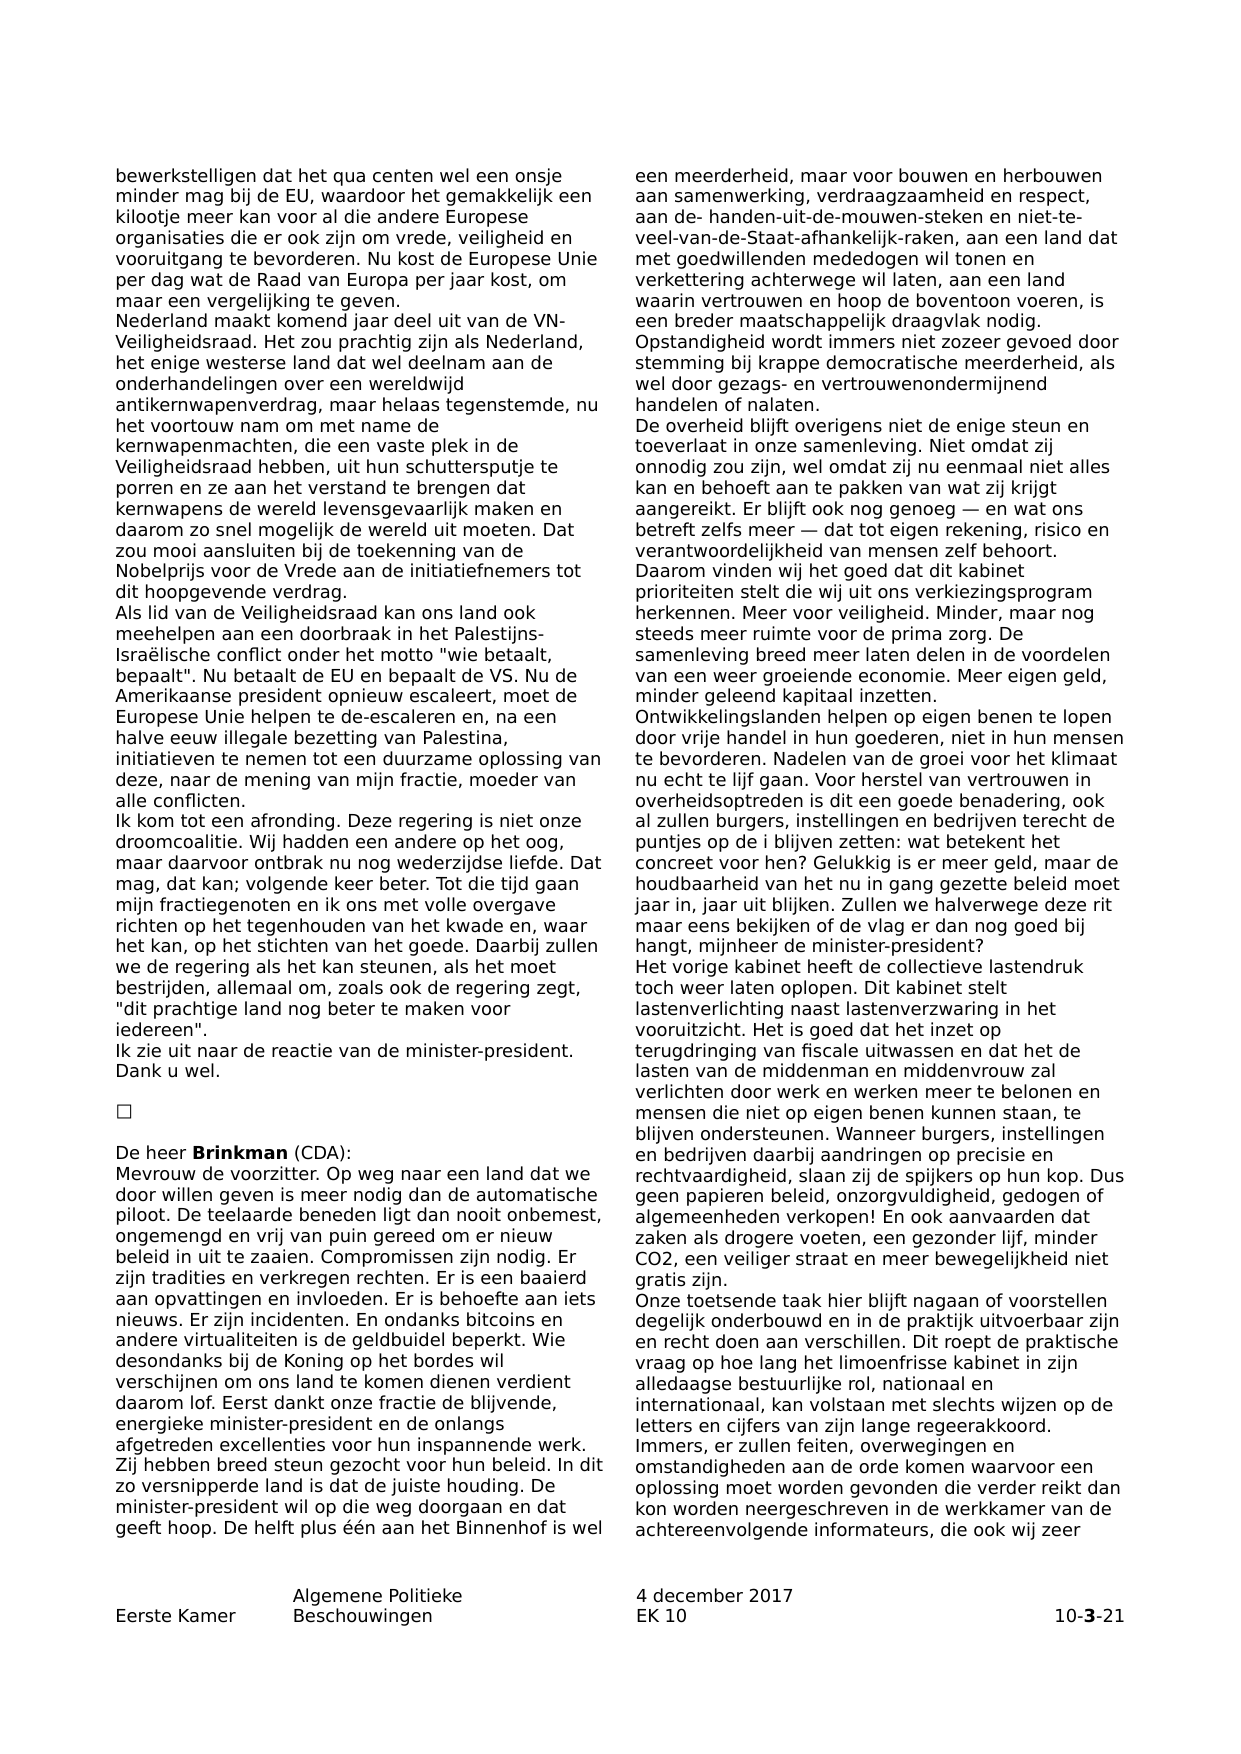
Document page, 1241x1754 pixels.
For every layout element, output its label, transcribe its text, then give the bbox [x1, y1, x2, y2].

text Ik kom tot een afronding. Deze regering is niet onze droomcoalitie. Wij hadden een andere op het oog, maar daarvoor ontbrak nu nog wederzijdse liefde. Dat mag, dat kan; volgende keer beter. Tot die tijd gaan mijn fractiegenoten en ik ons met volle overgave richten op het tegenhouden van het kwade en, waar het kan, op het stichten van het goede. Daarbij zullen we de regering als het kan steunen, als het moet bestrijden, allemaal om, zoals ook de regering zegt, "dit prachtige land nog beter te maken voor iedereen". [115, 811, 605, 1040]
text De heer Brinkman (CDA): [115, 1143, 605, 1163]
text Ik zie uit naar de reactie van de minister-president. Dank u wel. [115, 1040, 605, 1082]
text Het vorige kabinet heeft de collectieve lastendruk toch weer laten oplopen. Dit kabinet stelt lastenverlichting naast lastenverzwaring in het vooruitzicht. Het is goed dat het inzet op terugdringing van fiscale uitwassen en dat het de lasten van de middenman en middenvrouw zal verlichten door werk en werken meer te belonen en mensen die niet op eigen benen kunnen staan, te blijven ondersteunen. Wanneer burgers, instellingen en bedrijven daarbij aandringen op precisie en rechtvaardigheid, slaan zij de spijkers op hun kop. Dus geen papieren beleid, onzorgvuldigheid, gedogen of algemeenheden verkopen! En ook aanvaarden dat zaken als drogere voeten, een gezonder lijf, minder CO2, een veiliger straat en meer bewegelijkheid niet gratis zijn. [635, 957, 1125, 1290]
text bewerkstelligen dat het qua centen wel een onsje minder mag bij de EU, waardoor het gemakkelijk een kilootje meer kan voor al die andere Europese organisaties die er ook zijn om vrede, veiligheid en vooruitgang te bevorderen. Nu kost de Europese Unie per dag wat de Raad van Europa per jaar kost, om maar een vergelijking te geven. [115, 165, 605, 311]
text De overheid blijft overigens niet de enige steun en toeverlaat in onze samenleving. Niet omdat zij onnodig zou zijn, wel omdat zij nu eenmaal niet alles kan en behoeft aan te pakken van wat zij krijgt aangereikt. Er blijft ook nog genoeg — en wat ons betreft zelfs meer — dat tot eigen rekening, risico en verantwoordelijkheid van mensen zelf behoort. Daarom vinden wij het goed dat dit kabinet prioriteiten stelt die wij uit ons verkiezingsprogram herkennen. Meer voor veiligheid. Minder, maar nog steeds meer ruimte voor de prima zorg. De samenleving breed meer laten delen in de voordelen van een weer groeiende economie. Meer eigen geld, minder geleend kapitaal inzetten. Ontwikkelingslanden helpen op eigen benen te lopen door vrije handel in hun goederen, niet in hun mensen te bevorderen. Nadelen van de groei voor het klimaat nu echt te lijf gaan. Voor herstel van vertrouwen in overheidsoptreden is dit een goede benadering, ook al zullen burgers, instellingen en bedrijven terecht de puntjes op de i blijven zetten: wat betekent het concreet voor hen? Gelukkig is er meer geld, maar de houdbaarheid van het nu in gang gezette beleid moet jaar in, jaar uit blijken. Zullen we halverwege deze rit maar eens bekijken of de vlag er dan nog goed bij hangt, mijnheer de minister-president? [635, 415, 1125, 957]
text Mevrouw de voorzitter. Op weg naar een land dat we door willen geven is meer nodig dan de automatische piloot. De teelaarde beneden ligt dan nooit onbemest, ongemengd en vrij van puin gereed om er nieuw beleid in uit te zaaien. Compromissen zijn nodig. Er zijn tradities en verkregen rechten. Er is een baaierd aan opvattingen en invloeden. Er is behoefte aan iets nieuws. Er zijn incidenten. En ondanks bitcoins en andere virtualiteiten is de geldbuidel beperkt. Wie desondanks bij de Koning op het bordes wil verschijnen om ons land te komen dienen verdient daarom lof. Eerst dankt onze fractie de blijvende, energieke minister-president en de onlangs afgetreden excellenties voor hun inspannende werk. Zij hebben breed steun gezocht voor hun beleid. In dit zo versnipperde land is dat de juiste houding. De minister-president wil op die weg doorgaan en dat geeft hoop. De helft plus één aan het Binnenhof is wel [115, 1163, 605, 1538]
text Als lid van de Veiligheidsraad kan ons land ook meehelpen aan een doorbraak in het Palestijns-Israëlische conflict onder het motto "wie betaalt, bepaalt". Nu betaalt de EU en bepaalt de VS. Nu de Amerikaanse president opnieuw escaleert, moet de Europese Unie helpen te de-escaleren en, na een halve eeuw illegale bezetting van Palestina, initiatieven te nemen tot een duurzame oplossing van deze, naar de mening van mijn fractie, moeder van alle conflicten. [115, 603, 605, 811]
text ⬜ [115, 1102, 605, 1123]
text Nederland maakt komend jaar deel uit van de VN-Veiligheidsraad. Het zou prachtig zijn als Nederland, het enige westerse land dat wel deelnam aan de onderhandelingen over een wereldwijd antikernwapenverdrag, maar helaas tegenstemde, nu het voortouw nam om met name de kernwapenmachten, die een vaste plek in de Veiligheidsraad hebben, uit hun schuttersputje te porren en ze aan het verstand te brengen dat kernwapens de wereld levensgevaarlijk maken en daarom zo snel mogelijk de wereld uit moeten. Dat zou mooi aansluiten bij de toekenning van de Nobelprijs voor de Vrede aan de initiatiefnemers tot dit hoopgevende verdrag. [115, 311, 605, 603]
text een meerderheid, maar voor bouwen en herbouwen aan samenwerking, verdraagzaamheid en respect, aan de- handen-uit-de-mouwen-steken en niet-te-veel-van-de-Staat-afhankelijk-raken, aan een land dat met goedwillenden mededogen wil tonen en verkettering achterwege wil laten, aan een land waarin vertrouwen en hoop de boventoon voeren, is een breder maatschappelijk draagvlak nodig. Opstandigheid wordt immers niet zozeer gevoed door stemming bij krappe democratische meerderheid, als wel door gezags- en vertrouwenondermijnend handelen of nalaten. [635, 165, 1125, 415]
text Onze toetsende taak hier blijft nagaan of voorstellen degelijk onderbouwd en in de praktijk uitvoerbaar zijn en recht doen aan verschillen. Dit roept de praktische vraag op hoe lang het limoenfrisse kabinet in zijn alledaagse bestuurlijke rol, nationaal en internationaal, kan volstaan met slechts wijzen op de letters en cijfers van zijn lange regeerakkoord. Immers, er zullen feiten, overwegingen en omstandigheden aan de orde komen waarvoor een oplossing moet worden gevonden die verder reikt dan kon worden neergeschreven in de werkkamer van de achtereenvolgende informateurs, die ook wij zeer [635, 1290, 1125, 1540]
